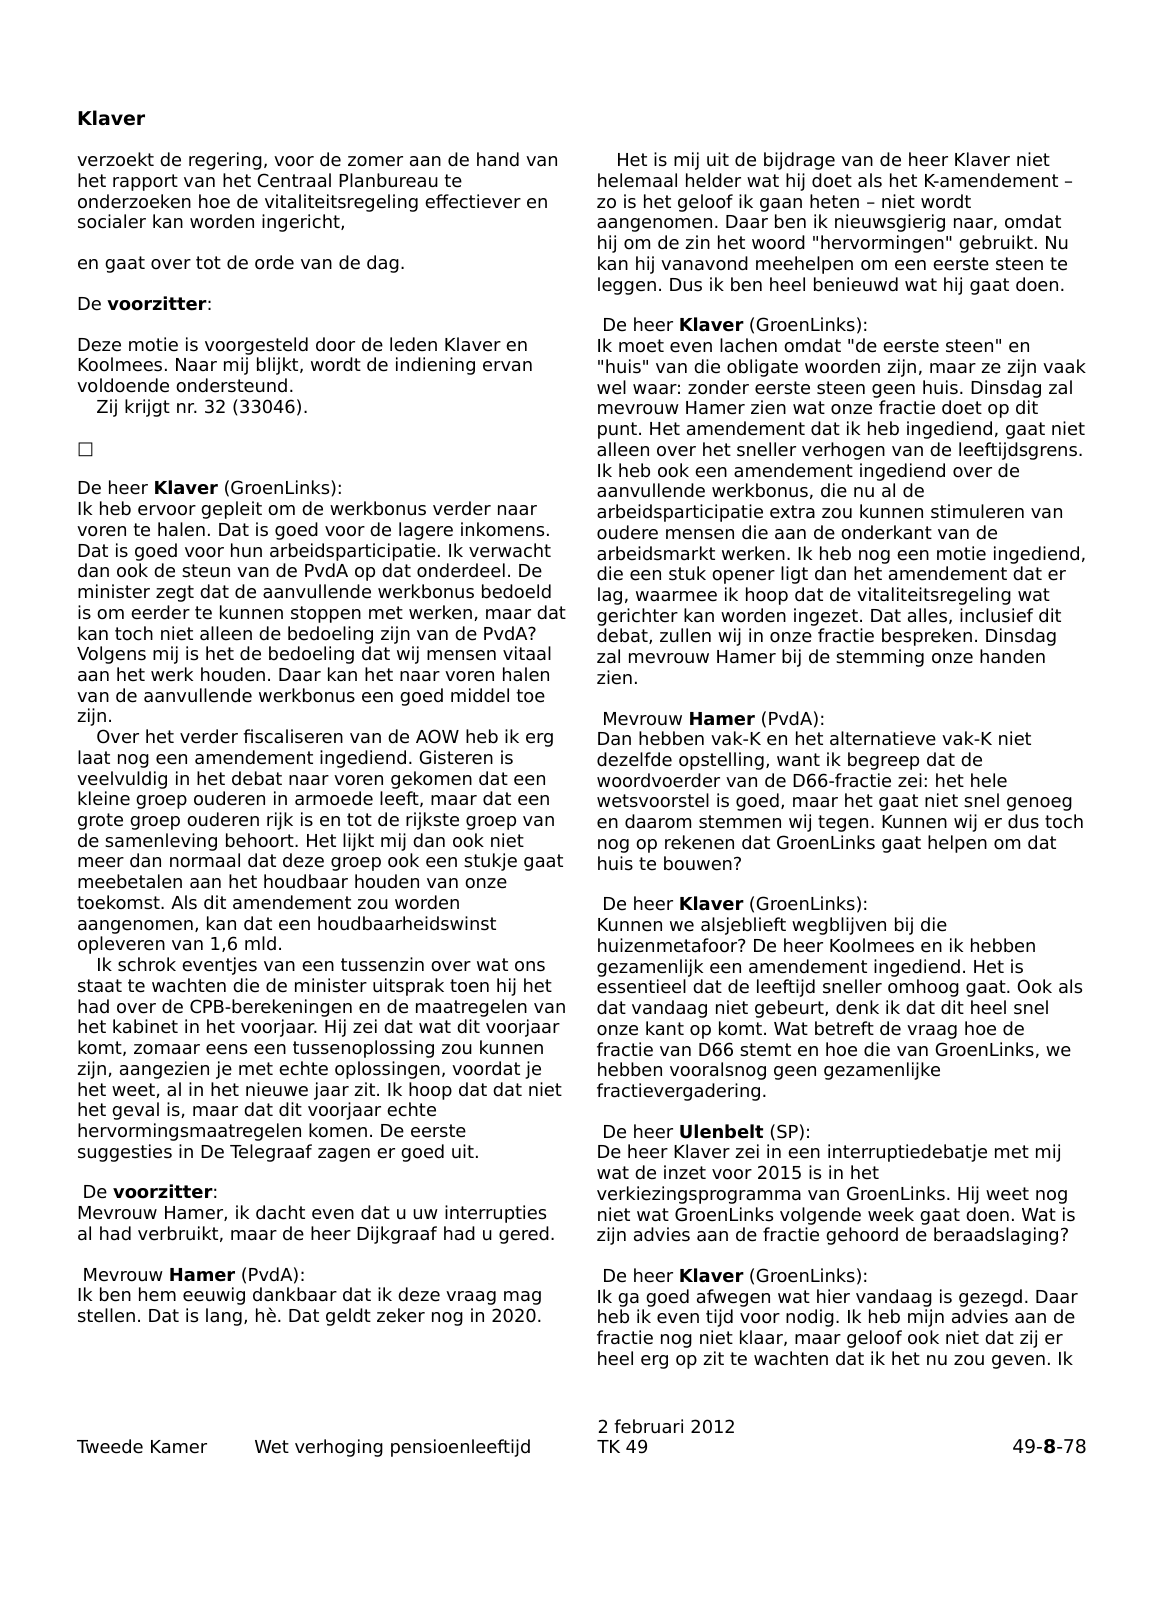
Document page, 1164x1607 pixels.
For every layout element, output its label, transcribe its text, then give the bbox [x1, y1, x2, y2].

text Het is mij uit de bijdrage van de heer Klaver niet helemaal helder wat hij doet als het K-amendement – zo is het geloof ik gaan heten – niet wordt aangenomen. Daar ben ik nieuwsgierig naar, omdat hij om de zin het woord "hervormingen" gebruikt. Nu kan hij vanavond meehelpen om een eerste steen te leggen. Dus ik ben heel benieuwd wat hij gaat doen. [596, 150, 1087, 295]
text Ik ben hem eeuwig dankbaar dat ik deze vraag mag stellen. Dat is lang, hè. Dat geldt zeker nog in 2020. [77, 1285, 567, 1327]
text De heer Ulenbelt (SP): [596, 1122, 1087, 1142]
text De heer Klaver (GroenLinks): [596, 1266, 1087, 1287]
text De heer Klaver (GroenLinks): [596, 315, 1087, 336]
text De heer Klaver (GroenLinks): [596, 894, 1087, 915]
text Kunnen we alsjeblieft wegblijven bij die huizenmetafoor? De heer Koolmees en ik hebben gezamenlijk een amendement ingediend. Het is essentieel dat de leeftijd sneller omhoog gaat. Ook als dat vandaag niet gebeurt, denk ik dat dit heel snel onze kant op komt. Wat betreft de vraag hoe de fractie van D66 stemt en hoe die van GroenLinks, we hebben vooralsnog geen gezamenlijke fractievergadering. [596, 915, 1087, 1102]
text De heer Klaver (GroenLinks): [77, 478, 567, 499]
text Ik schrok eventjes van een tussenzin over wat ons staat te wachten die de minister uitsprak toen hij het had over de CPB-berekeningen en de maatregelen van het kabinet in het voorjaar. Hij zei dat wat dit voorjaar komt, zomaar eens een tussenoplossing zou kunnen zijn, aangezien je met echte oplossingen, voordat je het weet, al in het nieuwe jaar zit. Ik hoop dat dat niet het geval is, maar dat dit voorjaar echte hervormingsmaatregelen komen. De eerste suggesties in De Telegraaf zagen er goed uit. [77, 955, 567, 1162]
text Zij krijgt nr. 32 (33046). [77, 397, 567, 417]
text en gaat over tot de orde van de dag. [77, 253, 567, 274]
text Mevrouw Hamer (PvdA): [596, 708, 1087, 729]
text verzoekt de regering, voor de zomer aan de hand van het rapport van het Centraal Planbureau te onderzoeken hoe de vitaliteitsregeling effectiever en socialer kan worden ingericht, [77, 150, 567, 233]
text Dan hebben vak-K en het alternatieve vak-K niet dezelfde opstelling, want ik begreep dat de woordvoerder van de D66-fractie zei: het hele wetsvoorstel is goed, maar het gaat niet snel genoeg en daarom stemmen wij tegen. Kunnen wij er dus toch nog op rekenen dat GroenLinks gaat helpen om dat huis te bouwen? [596, 729, 1087, 874]
text Deze motie is voorgesteld door de leden Klaver en Koolmees. Naar mij blijkt, wordt de indiening ervan voldoende ondersteund. [77, 334, 567, 397]
text Ik ga goed afwegen wat hier vandaag is gezegd. Daar heb ik even tijd voor nodig. Ik heb mijn advies aan de fractie nog niet klaar, maar geloof ook niet dat zij er heel erg op zit te wachten dat ik het nu zou geven. Ik [596, 1287, 1087, 1369]
text De voorzitter: [77, 1182, 567, 1203]
text Mevrouw Hamer (PvdA): [77, 1264, 567, 1285]
text □ [77, 437, 567, 458]
text Ik heb ervoor gepleit om de werkbonus verder naar voren te halen. Dat is goed voor de lagere inkomens. Dat is goed voor hun arbeidsparticipatie. Ik verwacht dan ook de steun van de PvdA op dat onderdeel. De minister zegt dat de aanvullende werkbonus bedoeld is om eerder te kunnen stoppen met werken, maar dat kan toch niet alleen de bedoeling zijn van de PvdA? Volgens mij is het de bedoeling dat wij mensen vitaal aan het werk houden. Daar kan het naar voren halen van de aanvullende werkbonus een goed middel toe zijn. [77, 499, 567, 727]
text Mevrouw Hamer, ik dacht even dat u uw interrupties al had verbruikt, maar de heer Dijkgraaf had u gered. [77, 1203, 567, 1244]
text Over het verder fiscaliseren van de AOW heb ik erg laat nog een amendement ingediend. Gisteren is veelvuldig in het debat naar voren gekomen dat een kleine groep ouderen in armoede leeft, maar dat een grote groep ouderen rijk is en tot de rijkste groep van de samenleving behoort. Het lijkt mij dan ook niet meer dan normaal dat deze groep ook een stukje gaat meebetalen aan het houdbaar houden van onze toekomst. Als dit amendement zou worden aangenomen, kan dat een houdbaarheidswinst opleveren van 1,6 mld. [77, 727, 567, 955]
text Ik moet even lachen omdat "de eerste steen" en "huis" van die obligate woorden zijn, maar ze zijn vaak wel waar: zonder eerste steen geen huis. Dinsdag zal mevrouw Hamer zien wat onze fractie doet op dit punt. Het amendement dat ik heb ingediend, gaat niet alleen over het sneller verhogen van de leeftijdsgrens. Ik heb ook een amendement ingediend over de aanvullende werkbonus, die nu al de arbeidsparticipatie extra zou kunnen stimuleren van oudere mensen die aan de onderkant van de arbeidsmarkt werken. Ik heb nog een motie ingediend, die een stuk opener ligt dan het amendement dat er lag, waarmee ik hoop dat de vitaliteitsregeling wat gerichter kan worden ingezet. Dat alles, inclusief dit debat, zullen wij in onze fractie bespreken. Dinsdag zal mevrouw Hamer bij de stemming onze handen zien. [596, 336, 1087, 688]
text De voorzitter: [77, 294, 567, 314]
text De heer Klaver zei in een interruptiedebatje met mij wat de inzet voor 2015 is in het verkiezingsprogramma van GroenLinks. Hij weet nog niet wat GroenLinks volgende week gaat doen. Wat is zijn advies aan de fractie gehoord de beraadslaging? [596, 1142, 1087, 1246]
